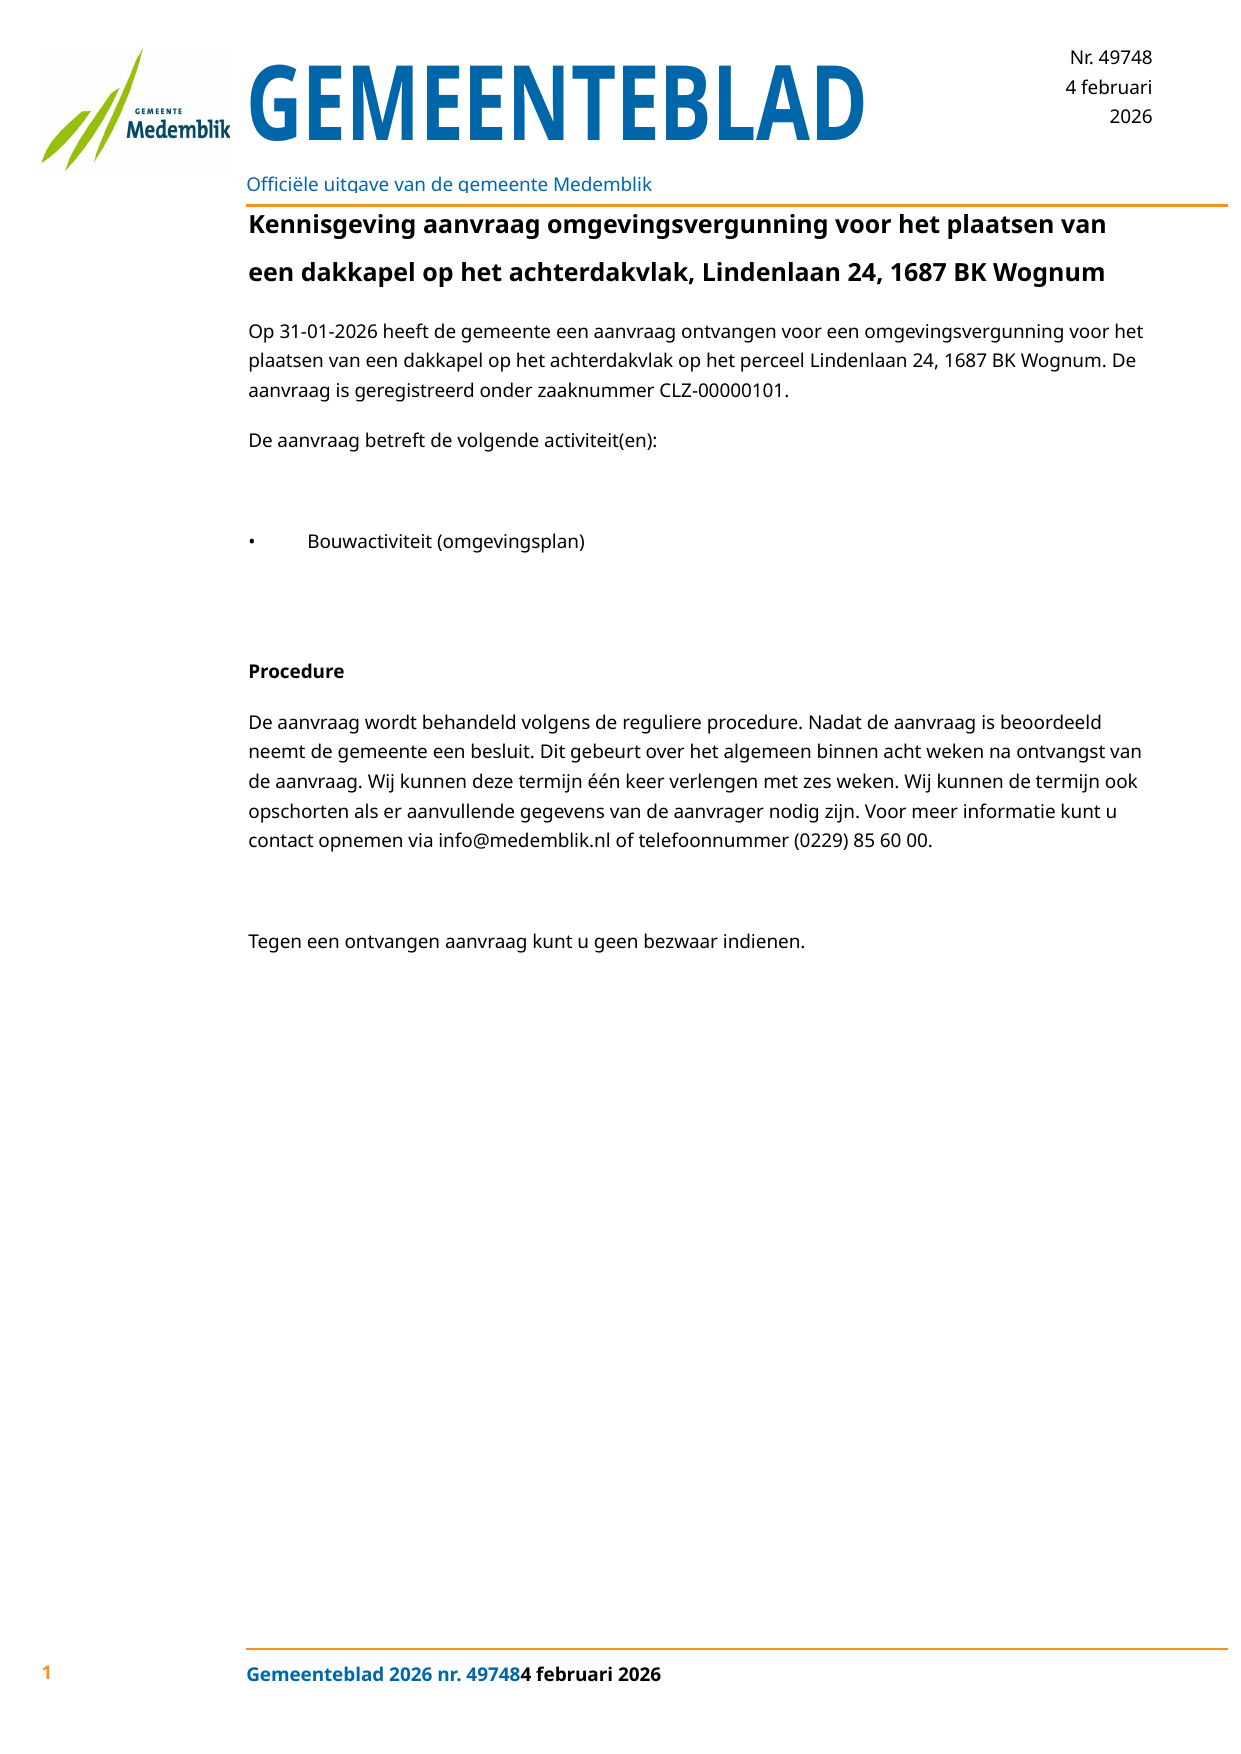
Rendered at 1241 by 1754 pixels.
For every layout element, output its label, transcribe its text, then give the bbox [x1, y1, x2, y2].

text Kennisgeving aanvraag omgevingsvergunning voor het plaatsen van een dakkapel op het achterdakvlak, Lindenlaan 24, 1687 BK Wognum [248, 207, 1152, 288]
text De aanvraag wordt behandeld volgens de reguliere procedure. Nadat de aanvraag is beoordeeld neemt de gemeente een besluit. Dit gebeurt over het algemeen binnen acht weken na ontvangst van de aanvraag. Wij kunnen deze termijn één keer verlengen met zes weken. Wij kunnen de termijn ook opschorten als er aanvullende gegevens van de aanvrager nodig zijn. Voor meer informatie kunt u contact opnemen via info@medemblik.nl of telefoonnummer (0229) 85 60 00. [248, 709, 1152, 853]
text Tegen een ontvangen aanvraag kunt u geen bezwaar indienen. [248, 928, 1152, 954]
text Procedure [248, 659, 1152, 684]
list Bouwactiviteit (omgevingsplan) [248, 528, 1152, 554]
text Op 31-01-2026 heeft de gemeente een aanvraag ontvangen voor een omgevingsvergunning voor het plaatsen van een dakkapel op het achterdakvlak op het perceel Lindenlaan 24, 1687 BK Wognum. De aanvraag is geregistreerd onder zaaknummer CLZ-00000101. [248, 318, 1152, 403]
text De aanvraag betreft de volgende activiteit(en): [248, 427, 1152, 453]
picture [41, 47, 231, 172]
